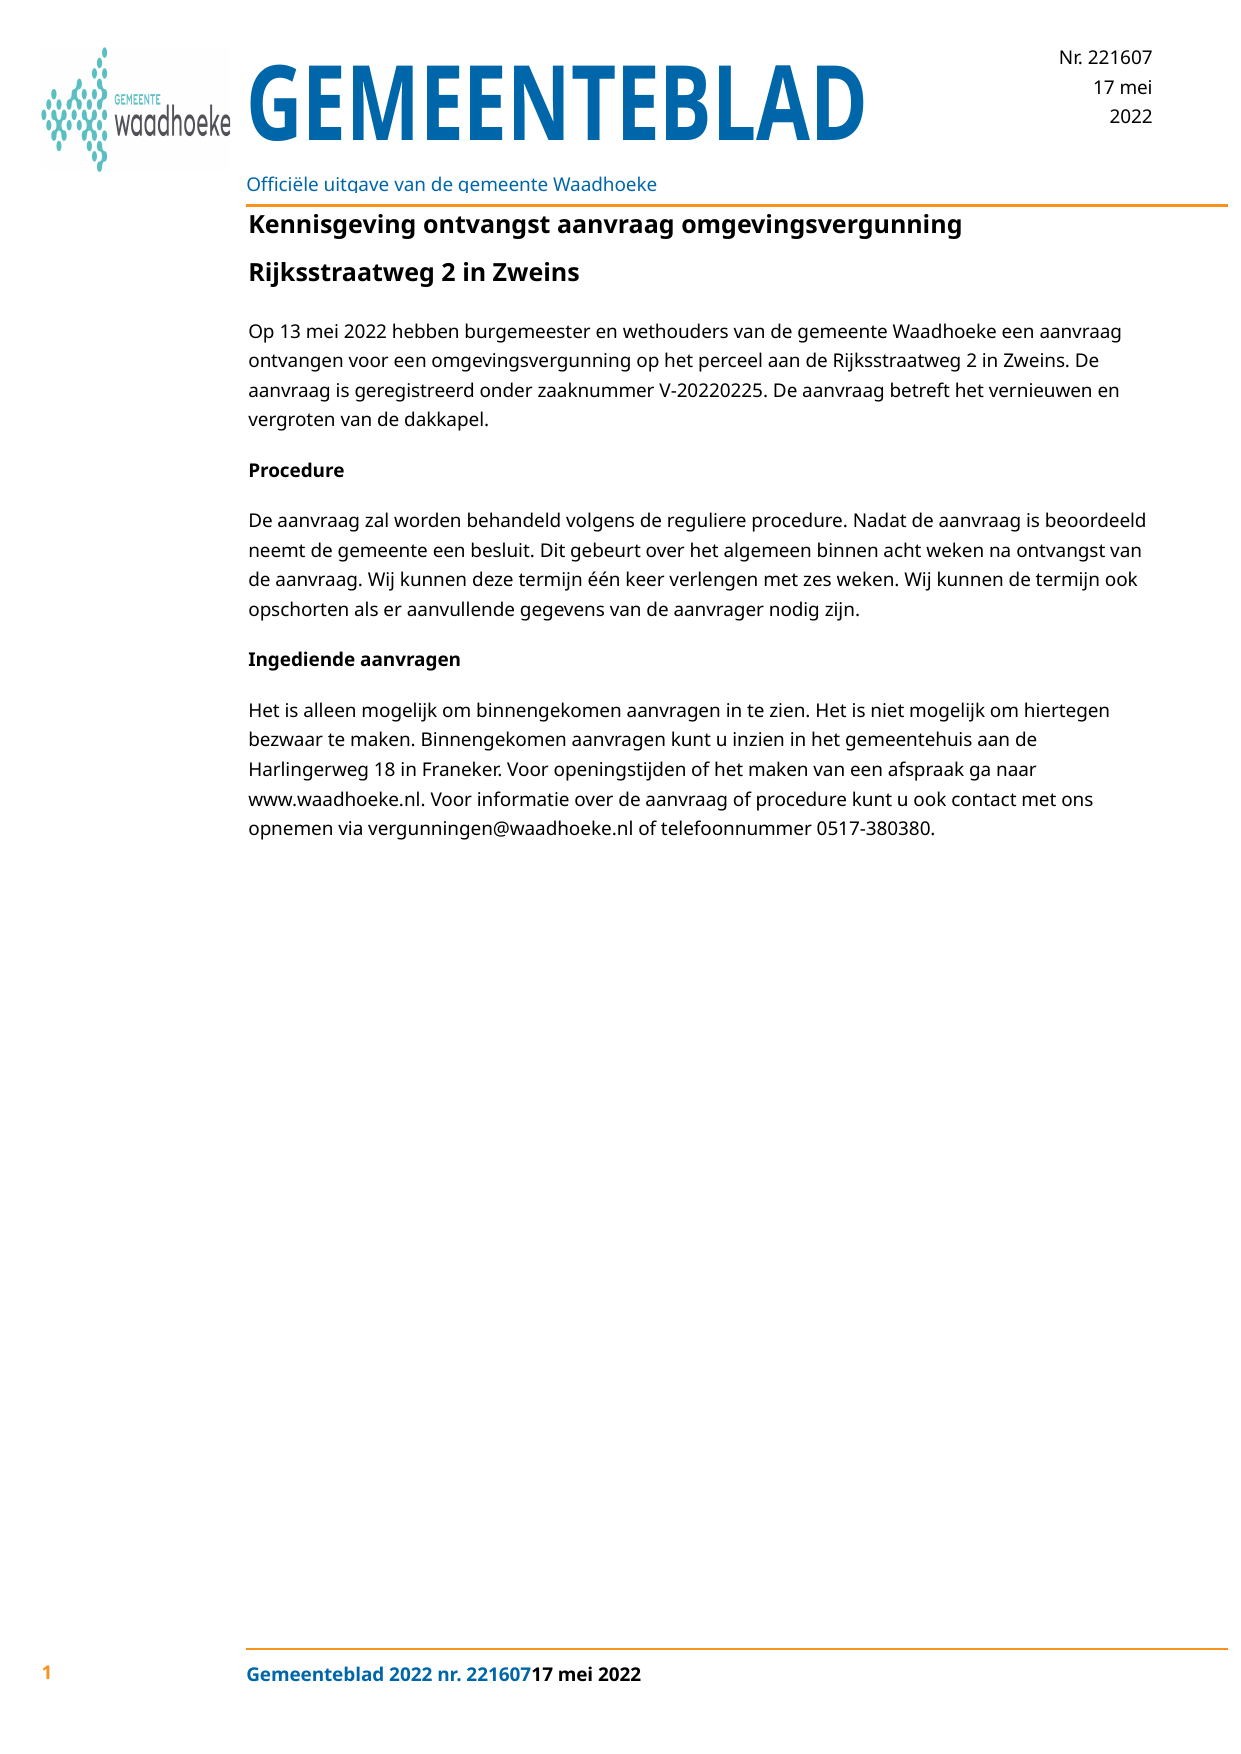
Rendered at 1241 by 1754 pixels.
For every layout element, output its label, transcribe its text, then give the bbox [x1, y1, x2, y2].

picture [41, 47, 231, 172]
text Kennisgeving ontvangst aanvraag omgevingsvergunning Rijksstraatweg 2 in Zweins [248, 207, 1152, 288]
text Ingediende aanvragen [248, 647, 1152, 672]
text Procedure [248, 457, 1152, 483]
text Het is alleen mogelijk om binnengekomen aanvragen in te zien. Het is niet mogelijk om hiertegen bezwaar te maken. Binnengekomen aanvragen kunt u inzien in het gemeentehuis aan de Harlingerweg 18 in Franeker. Voor openingstijden of het maken van een afspraak ga naar www.waadhoeke.nl. Voor informatie over de aanvraag of procedure kunt u ook contact met ons opnemen via vergunningen@waadhoeke.nl of telefoonnummer 0517-380380. [248, 697, 1152, 841]
text Op 13 mei 2022 hebben burgemeester en wethouders van de gemeente Waadhoeke een aanvraag ontvangen voor een omgevingsvergunning op het perceel aan de Rijksstraatweg 2 in Zweins. De aanvraag is geregistreerd onder zaaknummer V-20220225. De aanvraag betreft het vernieuwen en vergroten van de dakkapel. [248, 318, 1152, 432]
text De aanvraag zal worden behandeld volgens de reguliere procedure. Nadat de aanvraag is beoordeeld neemt de gemeente een besluit. Dit gebeurt over het algemeen binnen acht weken na ontvangst van de aanvraag. Wij kunnen deze termijn één keer verlengen met zes weken. Wij kunnen de termijn ook opschorten als er aanvullende gegevens van de aanvrager nodig zijn. [248, 507, 1152, 622]
